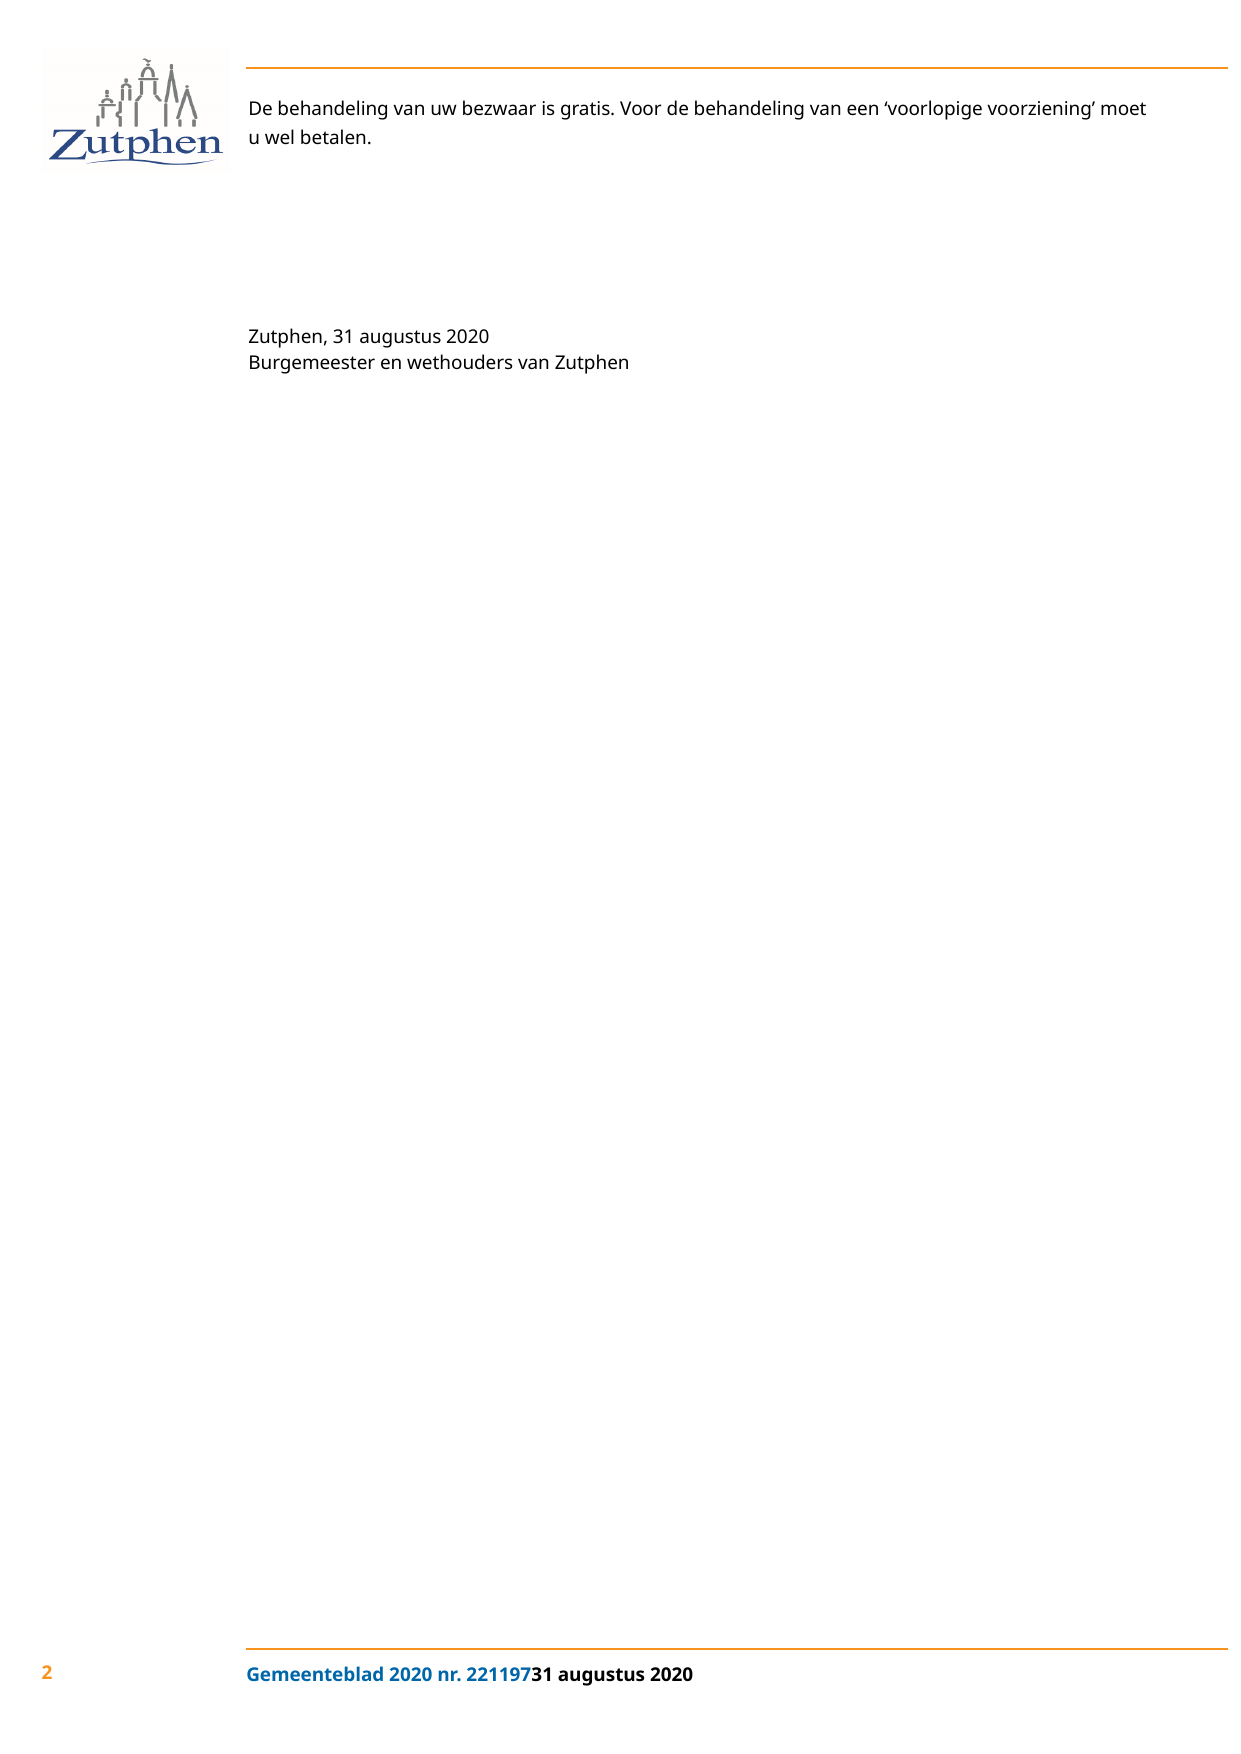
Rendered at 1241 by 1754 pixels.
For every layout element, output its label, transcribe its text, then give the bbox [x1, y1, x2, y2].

text De behandeling van uw bezwaar is gratis. Voor de behandeling van een ‘voorlopige voorziening’ moet u wel betalen. [248, 95, 1152, 150]
text Zutphen, 31 augustus 2020 [248, 323, 1152, 349]
picture [41, 47, 231, 172]
text Burgemeester en wethouders van Zutphen [248, 349, 1152, 375]
